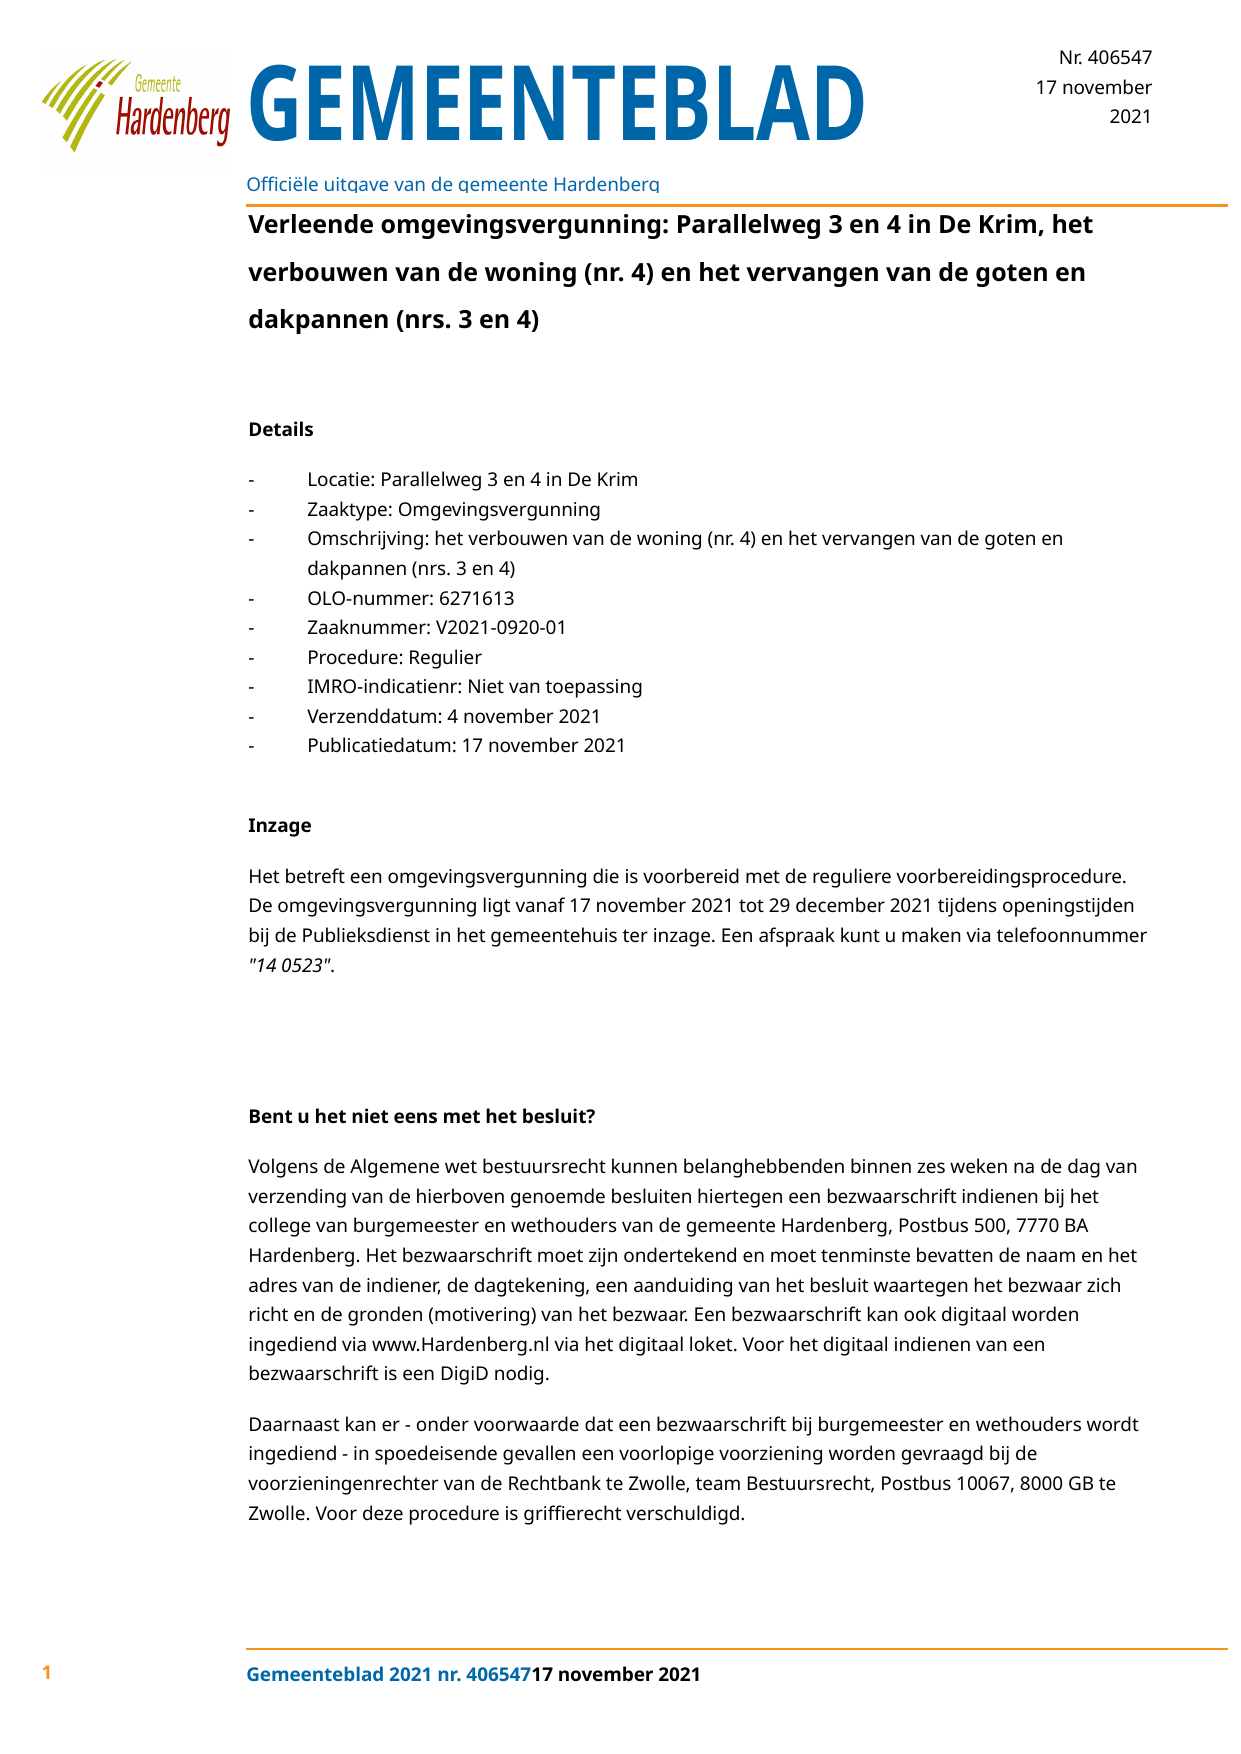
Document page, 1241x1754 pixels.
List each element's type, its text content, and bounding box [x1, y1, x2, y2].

text Volgens de Algemene wet bestuursrecht kunnen belanghebbenden binnen zes weken na de dag van verzending van de hierboven genoemde besluiten hiertegen een bezwaarschrift indienen bij het college van burgemeester en wethouders van de gemeente Hardenberg, Postbus 500, 7770 BA Hardenberg. Het bezwaarschrift moet zijn ondertekend en moet tenminste bevatten de naam en het adres van de indiener, de dagtekening, een aanduiding van het besluit waartegen het bezwaar zich richt en de gronden (motivering) van het bezwaar. Een bezwaarschrift kan ook digitaal worden ingediend via www.Hardenberg.nl via het digitaal loket. Voor het digitaal indienen van een bezwaarschrift is een DigiD nodig. [248, 1153, 1152, 1386]
text Bent u het niet eens met het besluit? [248, 1103, 1152, 1129]
text Inzage [248, 813, 1152, 838]
list Zaaknummer: V2021-0920-01 [248, 614, 1152, 640]
list IMRO-indicatienr: Niet van toepassing [248, 673, 1152, 699]
picture [41, 47, 231, 172]
list Omschrijving: het verbouwen van de woning (nr. 4) en het vervangen van de goten en dakpannen (nrs. 3 en 4) [248, 526, 1152, 581]
list Verzenddatum: 4 november 2021 [248, 703, 1152, 729]
list Procedure: Regulier [248, 644, 1152, 669]
text Details [248, 416, 1152, 442]
list Locatie: Parallelweg 3 en 4 in De Krim [248, 466, 1152, 492]
list Zaaktype: Omgevingsvergunning [248, 496, 1152, 522]
text Het betreft een omgevingsvergunning die is voorbereid met de reguliere voorbereidingsprocedure. De omgevingsvergunning ligt vanaf 17 november 2021 tot 29 december 2021 tijdens openingstijden bij de Publieksdienst in het gemeentehuis ter inzage. Een afspraak kunt u maken via telefoonnummer "14 0523". [248, 863, 1152, 977]
text Verleende omgevingsvergunning: Parallelweg 3 en 4 in De Krim, het verbouwen van de woning (nr. 4) en het vervangen van de goten en dakpannen (nrs. 3 en 4) [248, 207, 1152, 336]
text Daarnaast kan er - onder voorwaarde dat een bezwaarschrift bij burgemeester en wethouders wordt ingediend - in spoedeisende gevallen een voorlopige voorziening worden gevraagd bij de voorzieningenrechter van de Rechtbank te Zwolle, team Bestuursrecht, Postbus 10067, 8000 GB te Zwolle. Voor deze procedure is griffierecht verschuldigd. [248, 1411, 1152, 1525]
list Publicatiedatum: 17 november 2021 [248, 733, 1152, 758]
list OLO-nummer: 6271613 [248, 585, 1152, 610]
